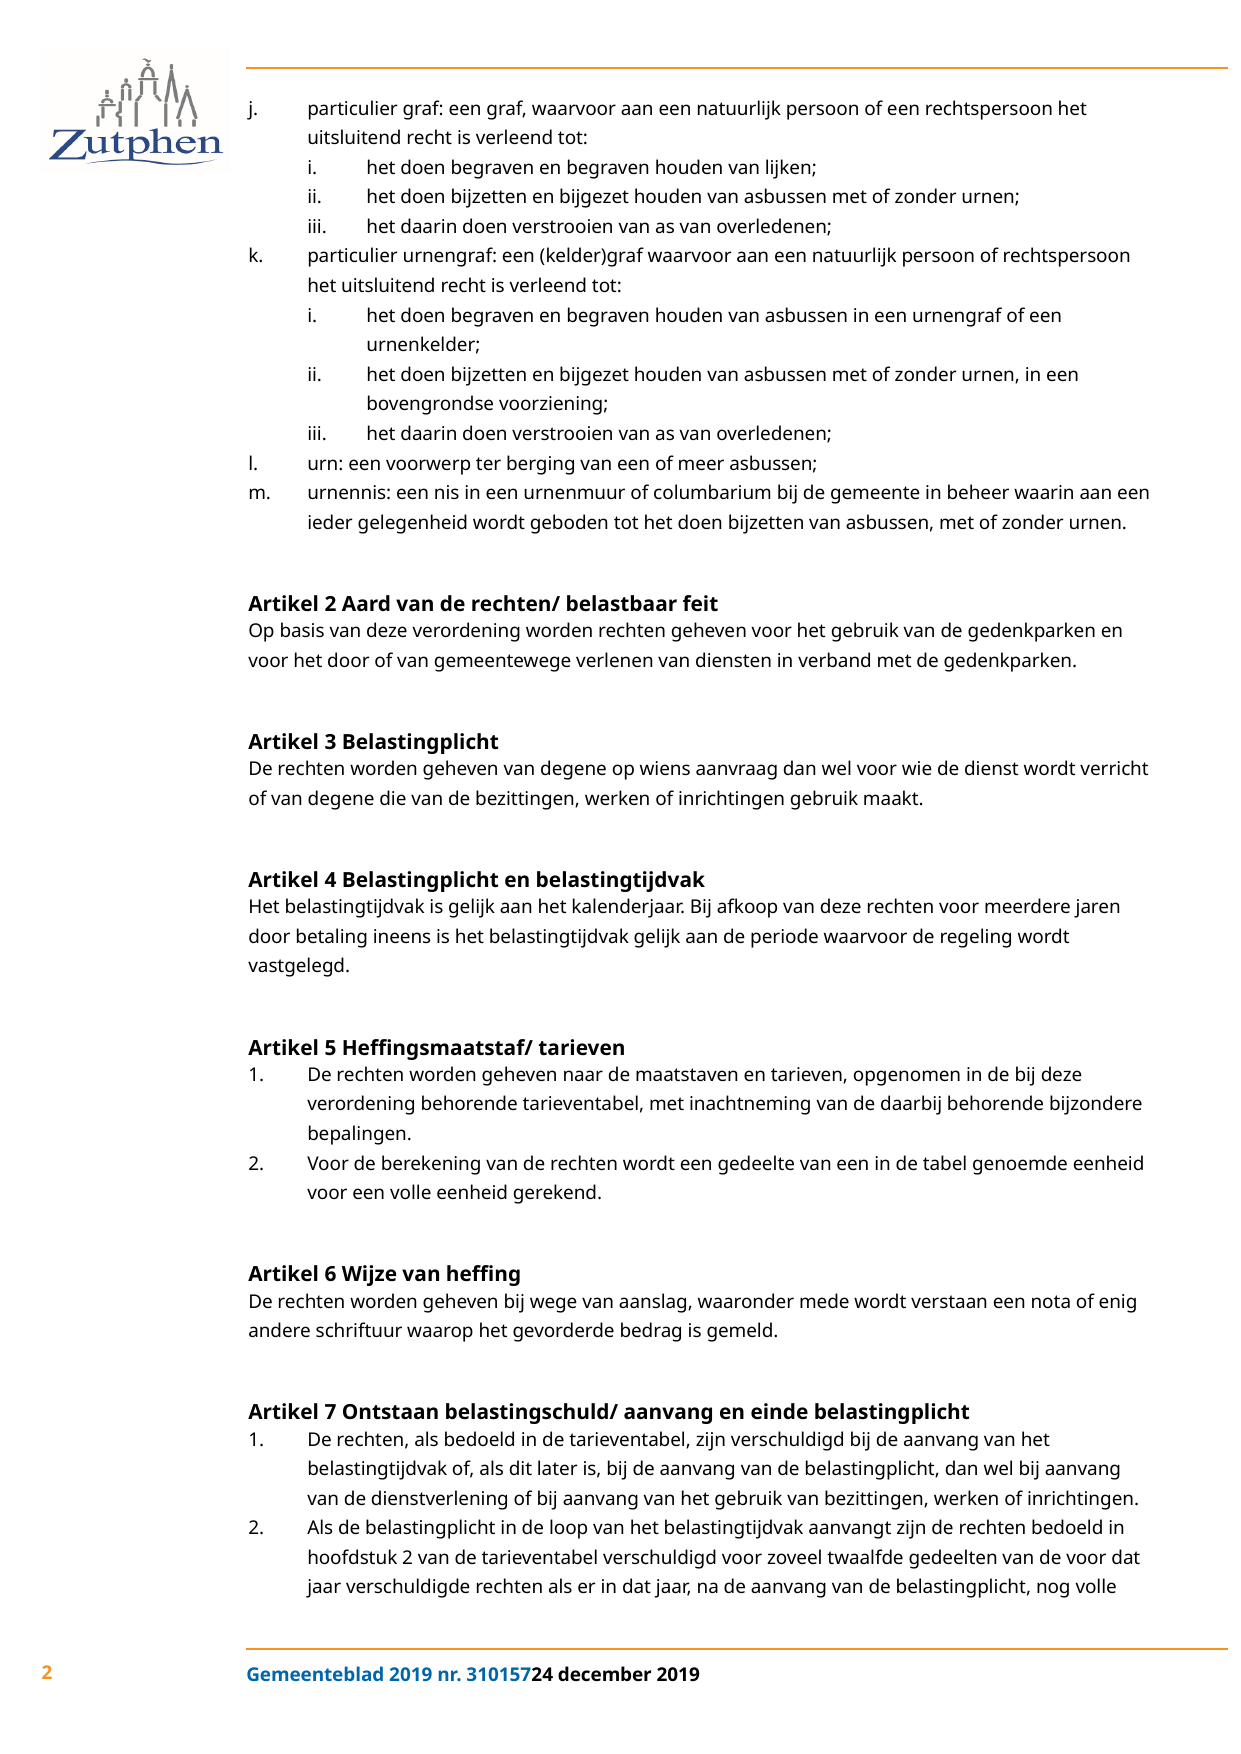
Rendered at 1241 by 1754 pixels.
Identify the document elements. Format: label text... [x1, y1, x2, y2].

list het doen begraven en begraven houden van asbussen in een urnengraf of een urnenkelder; [307, 302, 1152, 357]
list De rechten, als bedoeld in de tarieventabel, zijn verschuldigd bij de aanvang van het belastingtijdvak of, als dit later is, bij de aanvang van de belastingplicht, dan wel bij aanvang van de dienstverlening of bij aanvang van het gebruik van bezittingen, werken of inrichtingen. [248, 1426, 1152, 1511]
list het doen begraven en begraven houden van lijken; [307, 154, 1152, 180]
text Artikel 2 Aard van de rechten/ belastbaar feit [248, 589, 1152, 617]
list particulier graf: een graf, waarvoor aan een natuurlijk persoon of een rechtspersoon het uitsluitend recht is verleend tot: [248, 95, 1152, 150]
list het doen bijzetten en bijgezet houden van asbussen met of zonder urnen, in een bovengrondse voorziening; [307, 361, 1152, 416]
list Voor de berekening van de rechten wordt een gedeelte van een in de tabel genoemde eenheid voor een volle eenheid gerekend. [248, 1150, 1152, 1205]
list urnennis: een nis in een urnenmuur of columbarium bij de gemeente in beheer waarin aan een ieder gelegenheid wordt geboden tot het doen bijzetten van asbussen, met of zonder urnen. [248, 479, 1152, 535]
list De rechten worden geheven naar de maatstaven en tarieven, opgenomen in de bij deze verordening behorende tarieventabel, met inachtneming van de daarbij behorende bijzondere bepalingen. [248, 1061, 1152, 1146]
picture [41, 47, 231, 172]
text Artikel 7 Ontstaan belastingschuld/ aanvang en einde belastingplicht [248, 1397, 1152, 1426]
text Het belastingtijdvak is gelijk aan het kalenderjaar. Bij afkoop van deze rechten voor meerdere jaren door betaling ineens is het belastingtijdvak gelijk aan de periode waarvoor de regeling wordt vastgelegd. [248, 893, 1152, 978]
text De rechten worden geheven bij wege van aanslag, waaronder mede wordt verstaan een nota of enig andere schriftuur waarop het gevorderde bedrag is gemeld. [248, 1288, 1152, 1343]
list het daarin doen verstrooien van as van overledenen; [307, 213, 1152, 239]
text Artikel 5 Heffingsmaatstaf/ tarieven [248, 1033, 1152, 1061]
text Artikel 4 Belastingplicht en belastingtijdvak [248, 865, 1152, 893]
list het daarin doen verstrooien van as van overledenen; [307, 420, 1152, 446]
text Op basis van deze verordening worden rechten geheven voor het gebruik van de gedenkparken en voor het door of van gemeentewege verlenen van diensten in verband met de gedenkparken. [248, 617, 1152, 673]
text Artikel 3 Belastingplicht [248, 727, 1152, 755]
list particulier urnengraf: een (kelder)graf waarvoor aan een natuurlijk persoon of rechtspersoon het uitsluitend recht is verleend tot: [248, 243, 1152, 298]
text Artikel 6 Wijze van heffing [248, 1259, 1152, 1288]
list het doen bijzetten en bijgezet houden van asbussen met of zonder urnen; [307, 183, 1152, 209]
text De rechten worden geheven van degene op wiens aanvraag dan wel voor wie de dienst wordt verricht of van degene die van de bezittingen, werken of inrichtingen gebruik maakt. [248, 755, 1152, 811]
list Als de belastingplicht in de loop van het belastingtijdvak aanvangt zijn de rechten bedoeld in hoofdstuk 2 van de tarieventabel verschuldigd voor zoveel twaalfde gedeelten van de voor dat jaar verschuldigde rechten als er in dat jaar, na de aanvang van de belastingplicht, nog volle [248, 1514, 1152, 1599]
list urn: een voorwerp ter berging van een of meer asbussen; [248, 450, 1152, 476]
